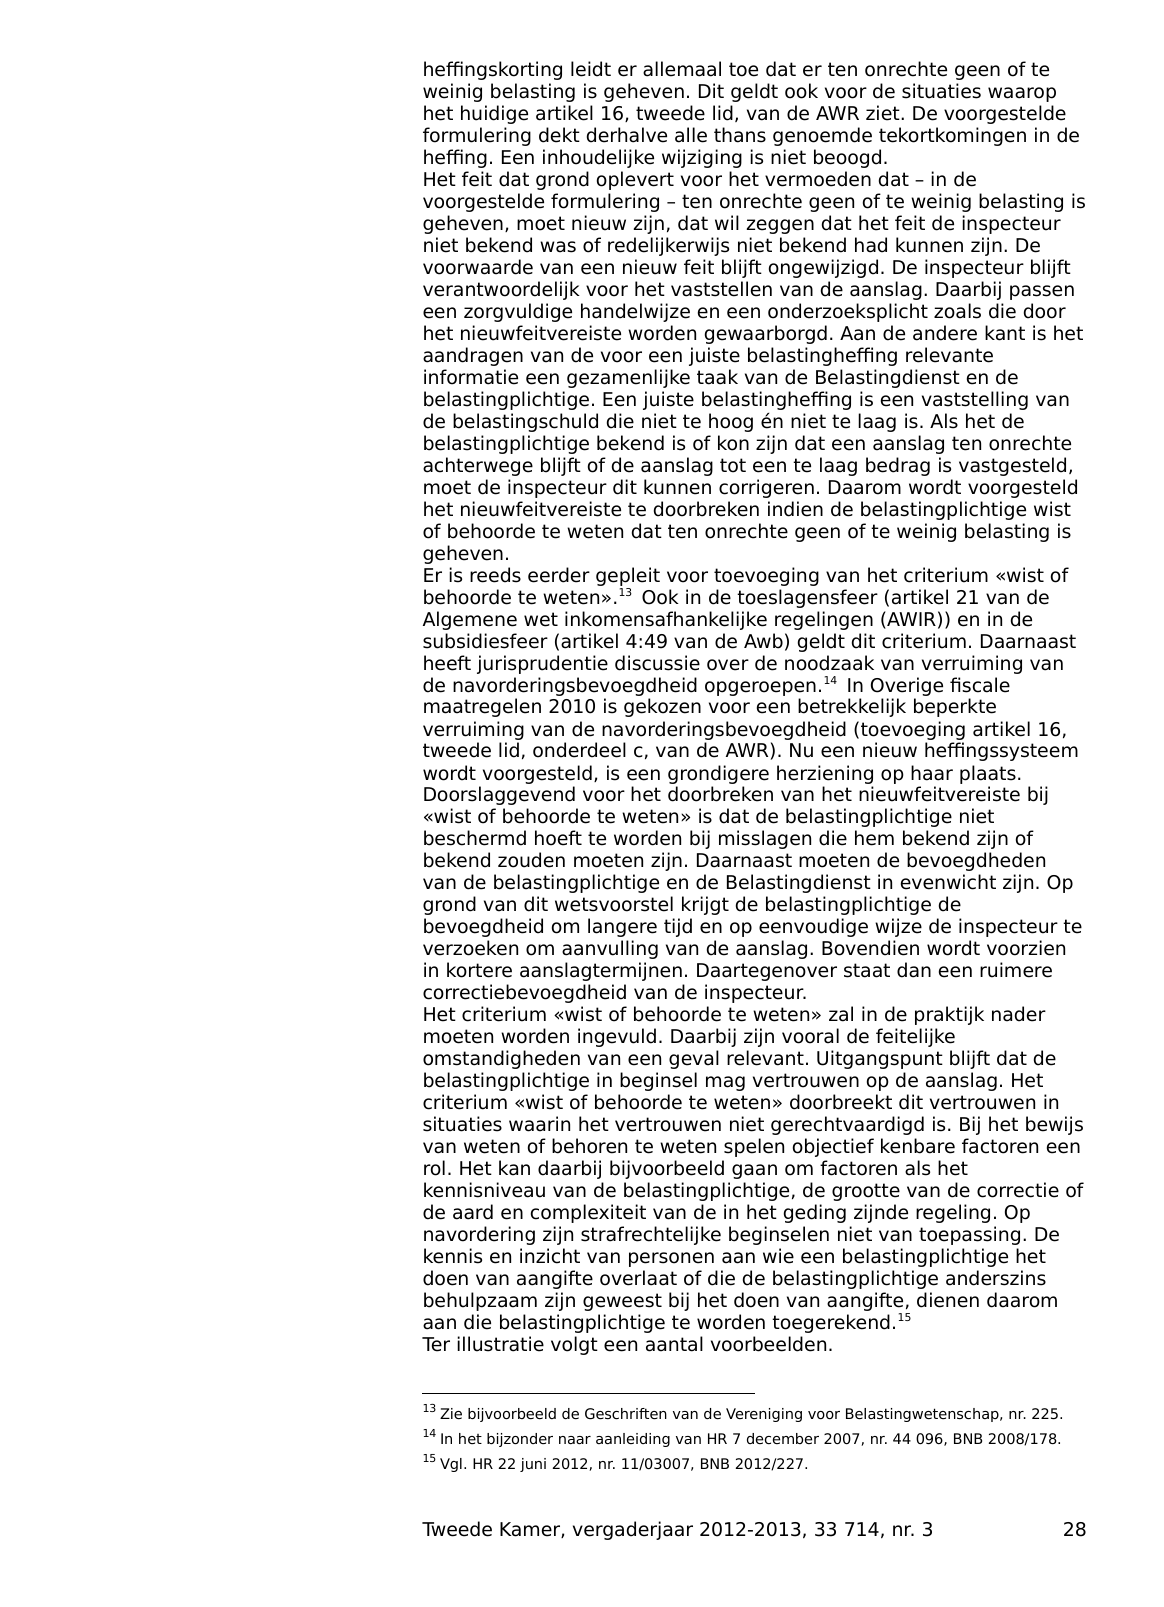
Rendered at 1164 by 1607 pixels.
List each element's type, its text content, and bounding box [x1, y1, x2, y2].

text Er is reeds eerder gepleit voor toevoeging van het criterium «wist of behoorde te weten». Ook in de toeslagensfeer (artikel 21 van de Algemene wet inkomensafhankelijke regelingen (AWIR)) en in de subsidiesfeer (artikel 4:49 van de Awb) geldt dit criterium. Daarnaast heeft jurisprudentie discussie over de noodzaak van verruiming van de navorderingsbevoegdheid opgeroepen. In Overige fiscale maatregelen 2010 is gekozen voor een betrekkelijk beperkte verruiming van de navorderingsbevoegdheid (toevoeging artikel 16, tweede lid, onderdeel c, van de AWR). Nu een nieuw heffingssysteem wordt voorgesteld, is een grondigere herziening op haar plaats. Doorslaggevend voor het doorbreken van het nieuwfeitvereiste bij «wist of behoorde te weten» is dat de belastingplichtige niet beschermd hoeft te worden bij misslagen die hem bekend zijn of bekend zouden moeten zijn. Daarnaast moeten de bevoegdheden van de belastingplichtige en de Belastingdienst in evenwicht zijn. Op grond van dit wetsvoorstel krijgt de belastingplichtige de bevoegdheid om langere tijd en op eenvoudige wijze de inspecteur te verzoeken om aanvulling van de aanslag. Bovendien wordt voorzien in kortere aanslagtermijnen. Daartegenover staat dan een ruimere correctiebevoegdheid van de inspecteur. [422, 564, 1087, 1004]
text In het bijzonder naar aanleiding van HR 7 december 2007, nr. 44 096, BNB 2008/178. [422, 1427, 1087, 1449]
text Het criterium «wist of behoorde te weten» zal in de praktijk nader moeten worden ingevuld. Daarbij zijn vooral de feitelijke omstandigheden van een geval relevant. Uitgangspunt blijft dat de belastingplichtige in beginsel mag vertrouwen op de aanslag. Het criterium «wist of behoorde te weten» doorbreekt dit vertrouwen in situaties waarin het vertrouwen niet gerechtvaardigd is. Bij het bewijs van weten of behoren te weten spelen objectief kenbare factoren een rol. Het kan daarbij bijvoorbeeld gaan om factoren als het kennisniveau van de belastingplichtige, de grootte van de correctie of de aard en complexiteit van de in het geding zijnde regeling. Op navordering zijn strafrechtelijke beginselen niet van toepassing. De kennis en inzicht van personen aan wie een belastingplichtige het doen van aangifte overlaat of die de belastingplichtige anderszins behulpzaam zijn geweest bij het doen van aangifte, dienen daarom aan die belastingplichtige te worden toegerekend. [422, 1004, 1087, 1334]
text heffingskorting leidt er allemaal toe dat er ten onrechte geen of te weinig belasting is geheven. Dit geldt ook voor de situaties waarop het huidige artikel 16, tweede lid, van de AWR ziet. De voorgestelde formulering dekt derhalve alle thans genoemde tekortkomingen in de heffing. Een inhoudelijke wijziging is niet beoogd. [422, 59, 1087, 169]
text Ter illustratie volgt een aantal voorbeelden. [422, 1334, 1087, 1356]
text Het feit dat grond oplevert voor het vermoeden dat – in de voorgestelde formulering – ten onrechte geen of te weinig belasting is geheven, moet nieuw zijn, dat wil zeggen dat het feit de inspecteur niet bekend was of redelijkerwijs niet bekend had kunnen zijn. De voorwaarde van een nieuw feit blijft ongewijzigd. De inspecteur blijft verantwoordelijk voor het vaststellen van de aanslag. Daarbij passen een zorgvuldige handelwijze en een onderzoeksplicht zoals die door het nieuwfeitvereiste worden gewaarborgd. Aan de andere kant is het aandragen van de voor een juiste belastingheffing relevante informatie een gezamenlijke taak van de Belastingdienst en de belastingplichtige. Een juiste belastingheffing is een vaststelling van de belastingschuld die niet te hoog én niet te laag is. Als het de belastingplichtige bekend is of kon zijn dat een aanslag ten onrechte achterwege blijft of de aanslag tot een te laag bedrag is vastgesteld, moet de inspecteur dit kunnen corrigeren. Daarom wordt voorgesteld het nieuwfeitvereiste te doorbreken indien de belastingplichtige wist of behoorde te weten dat ten onrechte geen of te weinig belasting is geheven. [422, 169, 1087, 564]
text Vgl. HR 22 juni 2012, nr. 11/03007, BNB 2012/227. [422, 1452, 1087, 1474]
text Zie bijvoorbeeld de Geschriften van de Vereniging voor Belastingwetenschap, nr. 225. [422, 1402, 1087, 1424]
